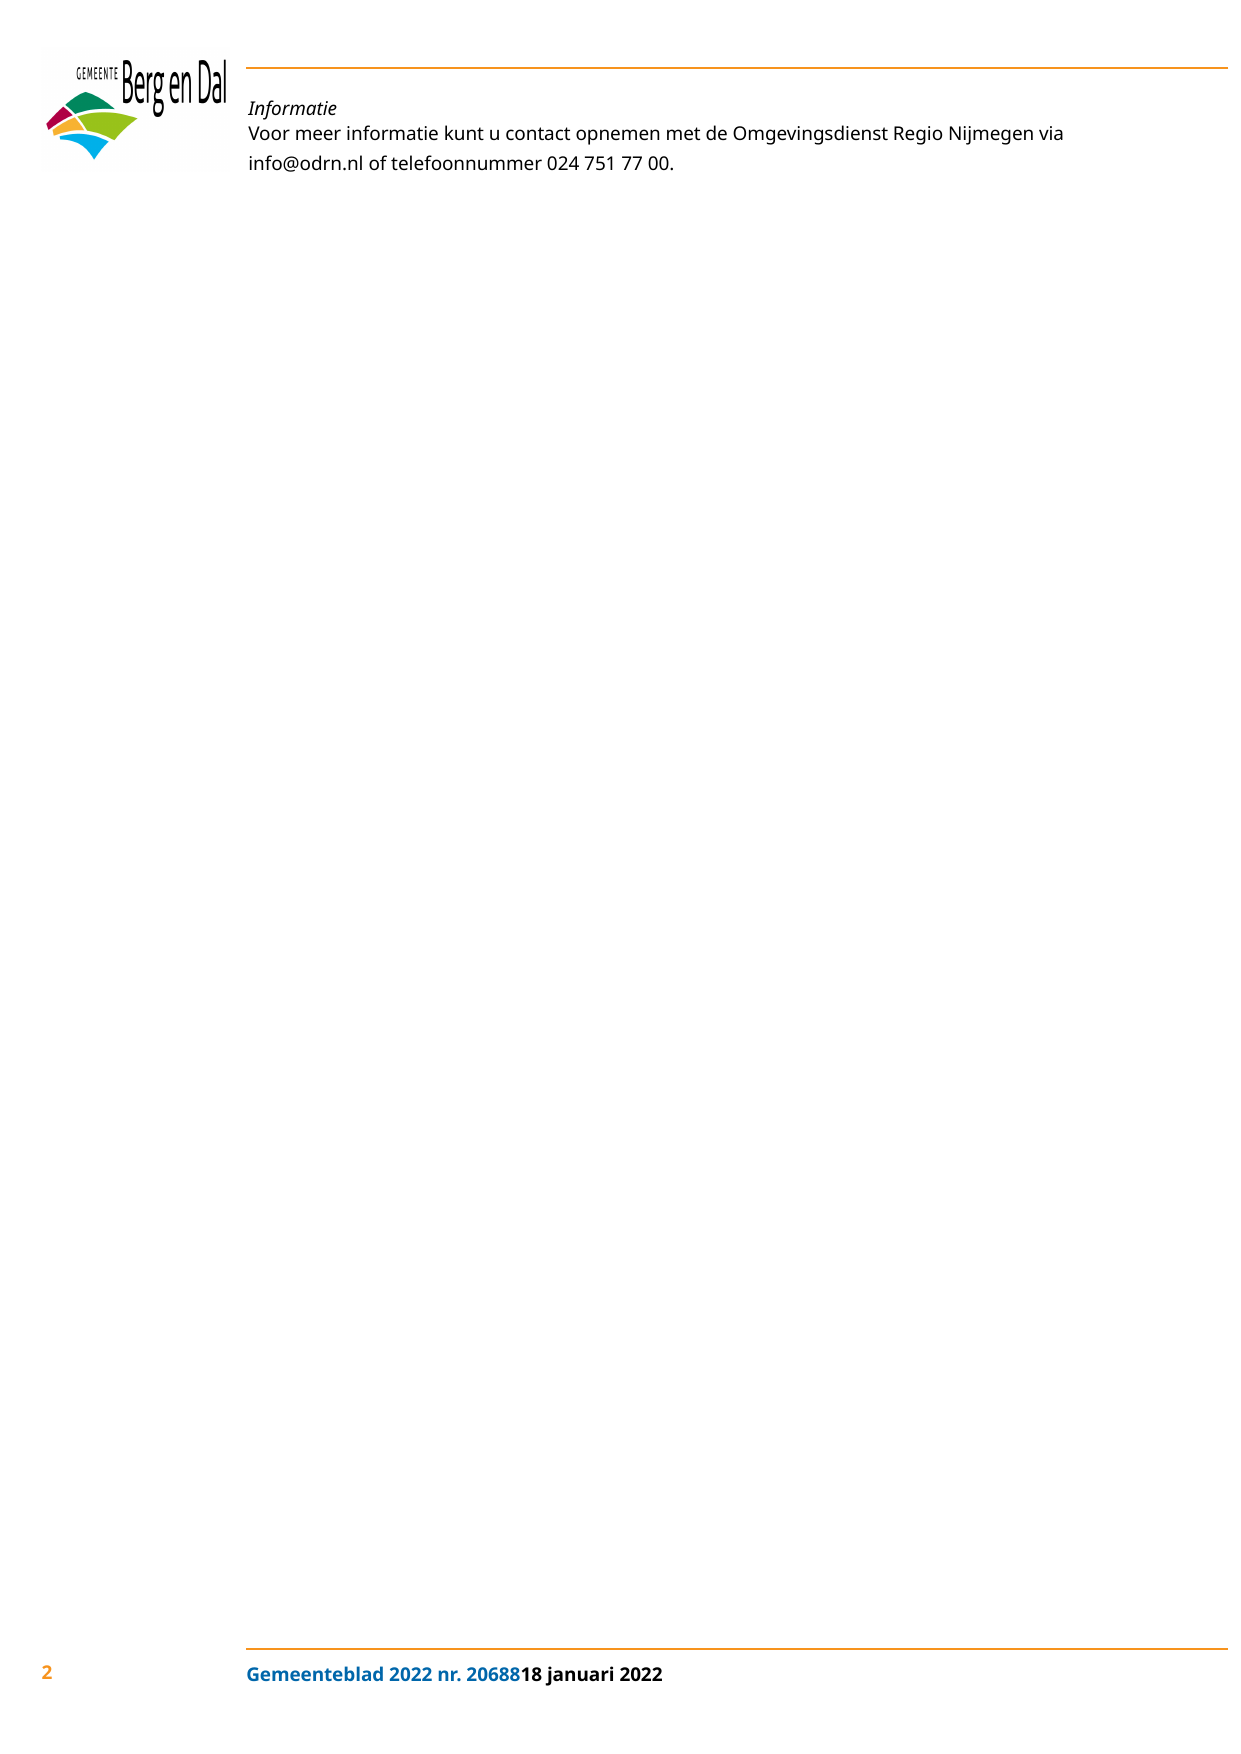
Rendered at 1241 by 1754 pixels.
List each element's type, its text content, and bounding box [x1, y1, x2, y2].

text Informatie [248, 95, 1152, 121]
picture [41, 47, 231, 172]
text Voor meer informatie kunt u contact opnemen met de Omgevingsdienst Regio Nijmegen via info@odrn.nl of telefoonnummer 024 751 77 00. [248, 121, 1152, 176]
